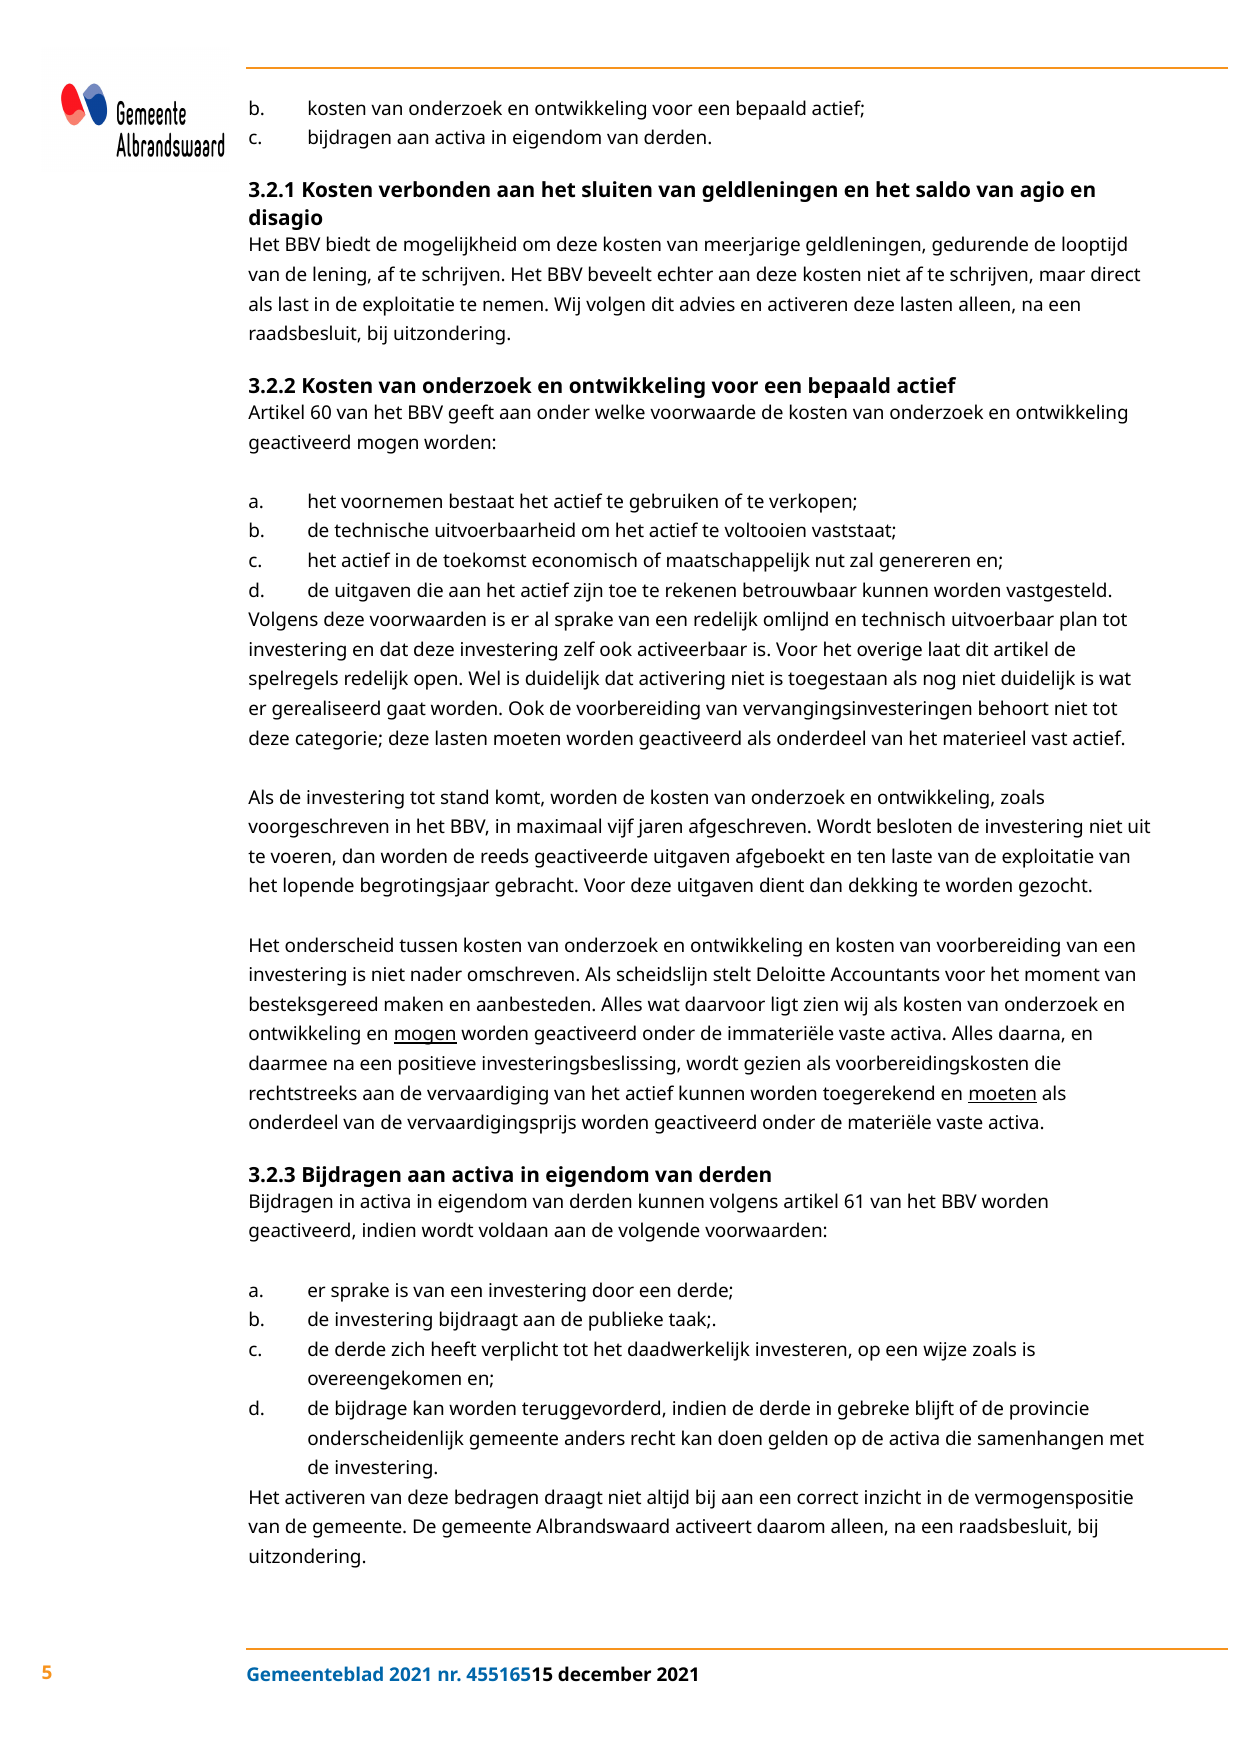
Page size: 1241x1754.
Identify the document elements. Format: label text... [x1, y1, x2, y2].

list kosten van onderzoek en ontwikkeling voor een bepaald actief; [248, 95, 1152, 121]
text Artikel 60 van het BBV geeft aan onder welke voorwaarde de kosten van onderzoek en ontwikkeling geactiveerd mogen worden: [248, 399, 1152, 454]
text 3.2.1 Kosten verbonden aan het sluiten van geldleningen en het saldo van agio en disagio [248, 175, 1152, 232]
list er sprake is van een investering door een derde; [248, 1277, 1152, 1303]
list de derde zich heeft verplicht tot het daadwerkelijk investeren, op een wijze zoals is overeengekomen en; [248, 1336, 1152, 1391]
text Bijdragen in activa in eigendom van derden kunnen volgens artikel 61 van het BBV worden geactiveerd, indien wordt voldaan aan de volgende voorwaarden: [248, 1188, 1152, 1243]
list bijdragen aan activa in eigendom van derden. [248, 124, 1152, 150]
list de investering bijdraagt aan de publieke taak;. [248, 1306, 1152, 1332]
list de technische uitvoerbaarheid om het actief te voltooien vaststaat; [248, 518, 1152, 543]
picture [41, 47, 231, 172]
list het voornemen bestaat het actief te gebruiken of te verkopen; [248, 488, 1152, 514]
text Als de investering tot stand komt, worden de kosten van onderzoek en ontwikkeling, zoals voorgeschreven in het BBV, in maximaal vijf jaren afgeschreven. Wordt besloten de investering niet uit te voeren, dan worden de reeds geactiveerde uitgaven afgeboekt en ten laste van de exploitatie van het lopende begrotingsjaar gebracht. Voor deze uitgaven dient dan dekking te worden gezocht. [248, 784, 1152, 898]
text Volgens deze voorwaarden is er al sprake van een redelijk omlijnd en technisch uitvoerbaar plan tot investering en dat deze investering zelf ook activeerbaar is. Voor het overige laat dit artikel de spelregels redelijk open. Wel is duidelijk dat activering niet is toegestaan als nog niet duidelijk is wat er gerealiseerd gaat worden. Ook de voorbereiding van vervangingsinvesteringen behoort niet tot deze categorie; deze lasten moeten worden geactiveerd als onderdeel van het materieel vast actief. [248, 606, 1152, 750]
text Het onderscheid tussen kosten van onderzoek en ontwikkeling en kosten van voorbereiding van een investering is niet nader omschreven. Als scheidslijn stelt Deloitte Accountants voor het moment van besteksgereed maken en aanbesteden. Alles wat daarvoor ligt zien wij als kosten van onderzoek en ontwikkeling en mogen worden geactiveerd onder de immateriële vaste activa. Alles daarna, en daarmee na een positieve investeringsbeslissing, wordt gezien als voorbereidingskosten die rechtstreeks aan de vervaardiging van het actief kunnen worden toegerekend en moeten als onderdeel van de vervaardigingsprijs worden geactiveerd onder de materiële vaste activa. [248, 932, 1152, 1135]
list de uitgaven die aan het actief zijn toe te rekenen betrouwbaar kunnen worden vastgesteld. [248, 577, 1152, 602]
text Het activeren van deze bedragen draagt niet altijd bij aan een correct inzicht in de vermogenspositie van de gemeente. De gemeente Albrandswaard activeert daarom alleen, na een raadsbesluit, bij uitzondering. [248, 1484, 1152, 1569]
list het actief in de toekomst economisch of maatschappelijk nut zal genereren en; [248, 547, 1152, 573]
text 3.2.3 Bijdragen aan activa in eigendom van derden [248, 1160, 1152, 1188]
text 3.2.2 Kosten van onderzoek en ontwikkeling voor een bepaald actief [248, 371, 1152, 399]
list de bijdrage kan worden teruggevorderd, indien de derde in gebreke blijft of de provincie onderscheidenlijk gemeente anders recht kan doen gelden op de activa die samenhangen met de investering. [248, 1395, 1152, 1480]
text Het BBV biedt de mogelijkheid om deze kosten van meerjarige geldleningen, gedurende de looptijd van de lening, af te schrijven. Het BBV beveelt echter aan deze kosten niet af te schrijven, maar direct als last in de exploitatie te nemen. Wij volgen dit advies en activeren deze lasten alleen, na een raadsbesluit, bij uitzondering. [248, 232, 1152, 346]
